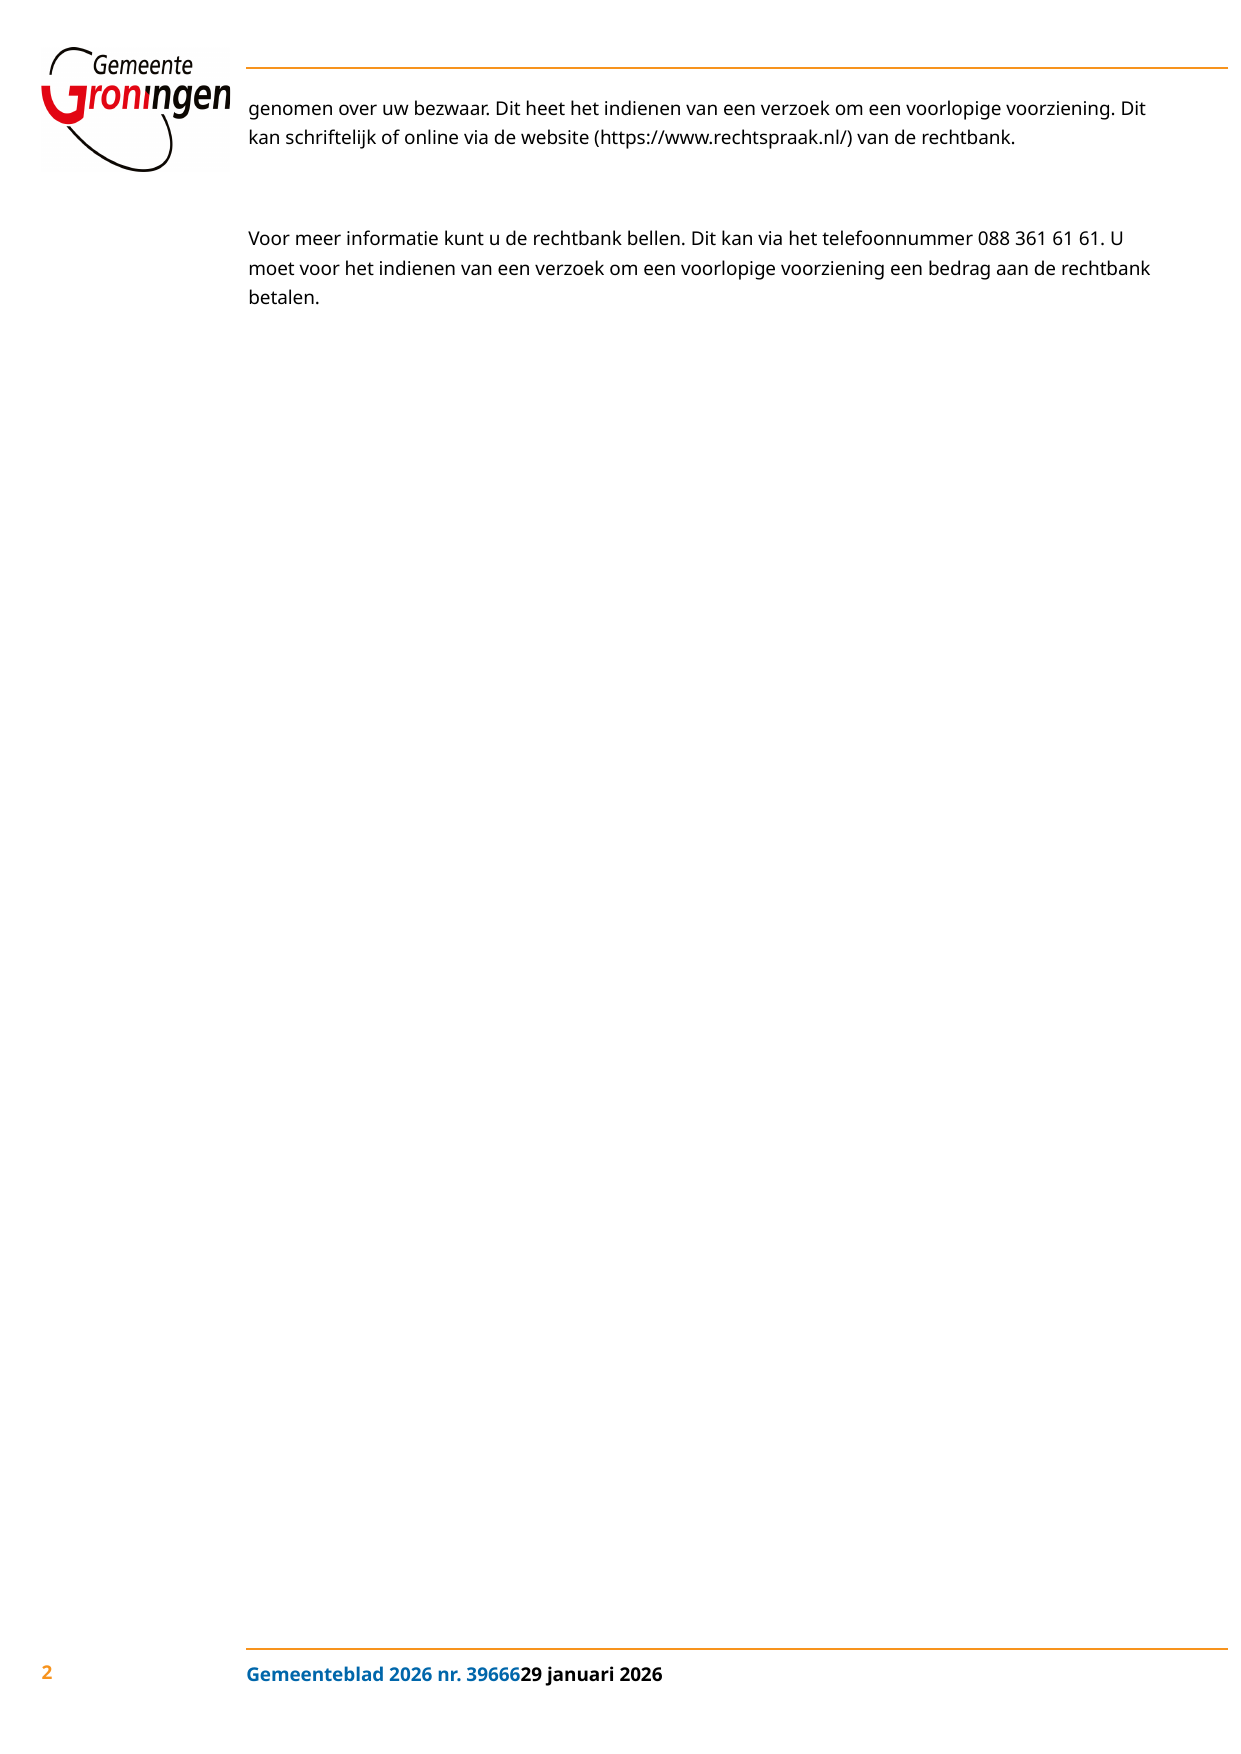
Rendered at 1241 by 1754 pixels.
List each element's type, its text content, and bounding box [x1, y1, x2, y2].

picture [41, 47, 231, 172]
text genomen over uw bezwaar. Dit heet het indienen van een verzoek om een voorlopige voorziening. Dit kan schriftelijk of online via de website (https://www.rechtspraak.nl/) van de rechtbank. [248, 95, 1152, 150]
text Voor meer informatie kunt u de rechtbank bellen. Dit kan via het telefoonnummer 088 361 61 61. U moet voor het indienen van een verzoek om een voorlopige voorziening een bedrag aan de rechtbank betalen. [248, 225, 1152, 310]
